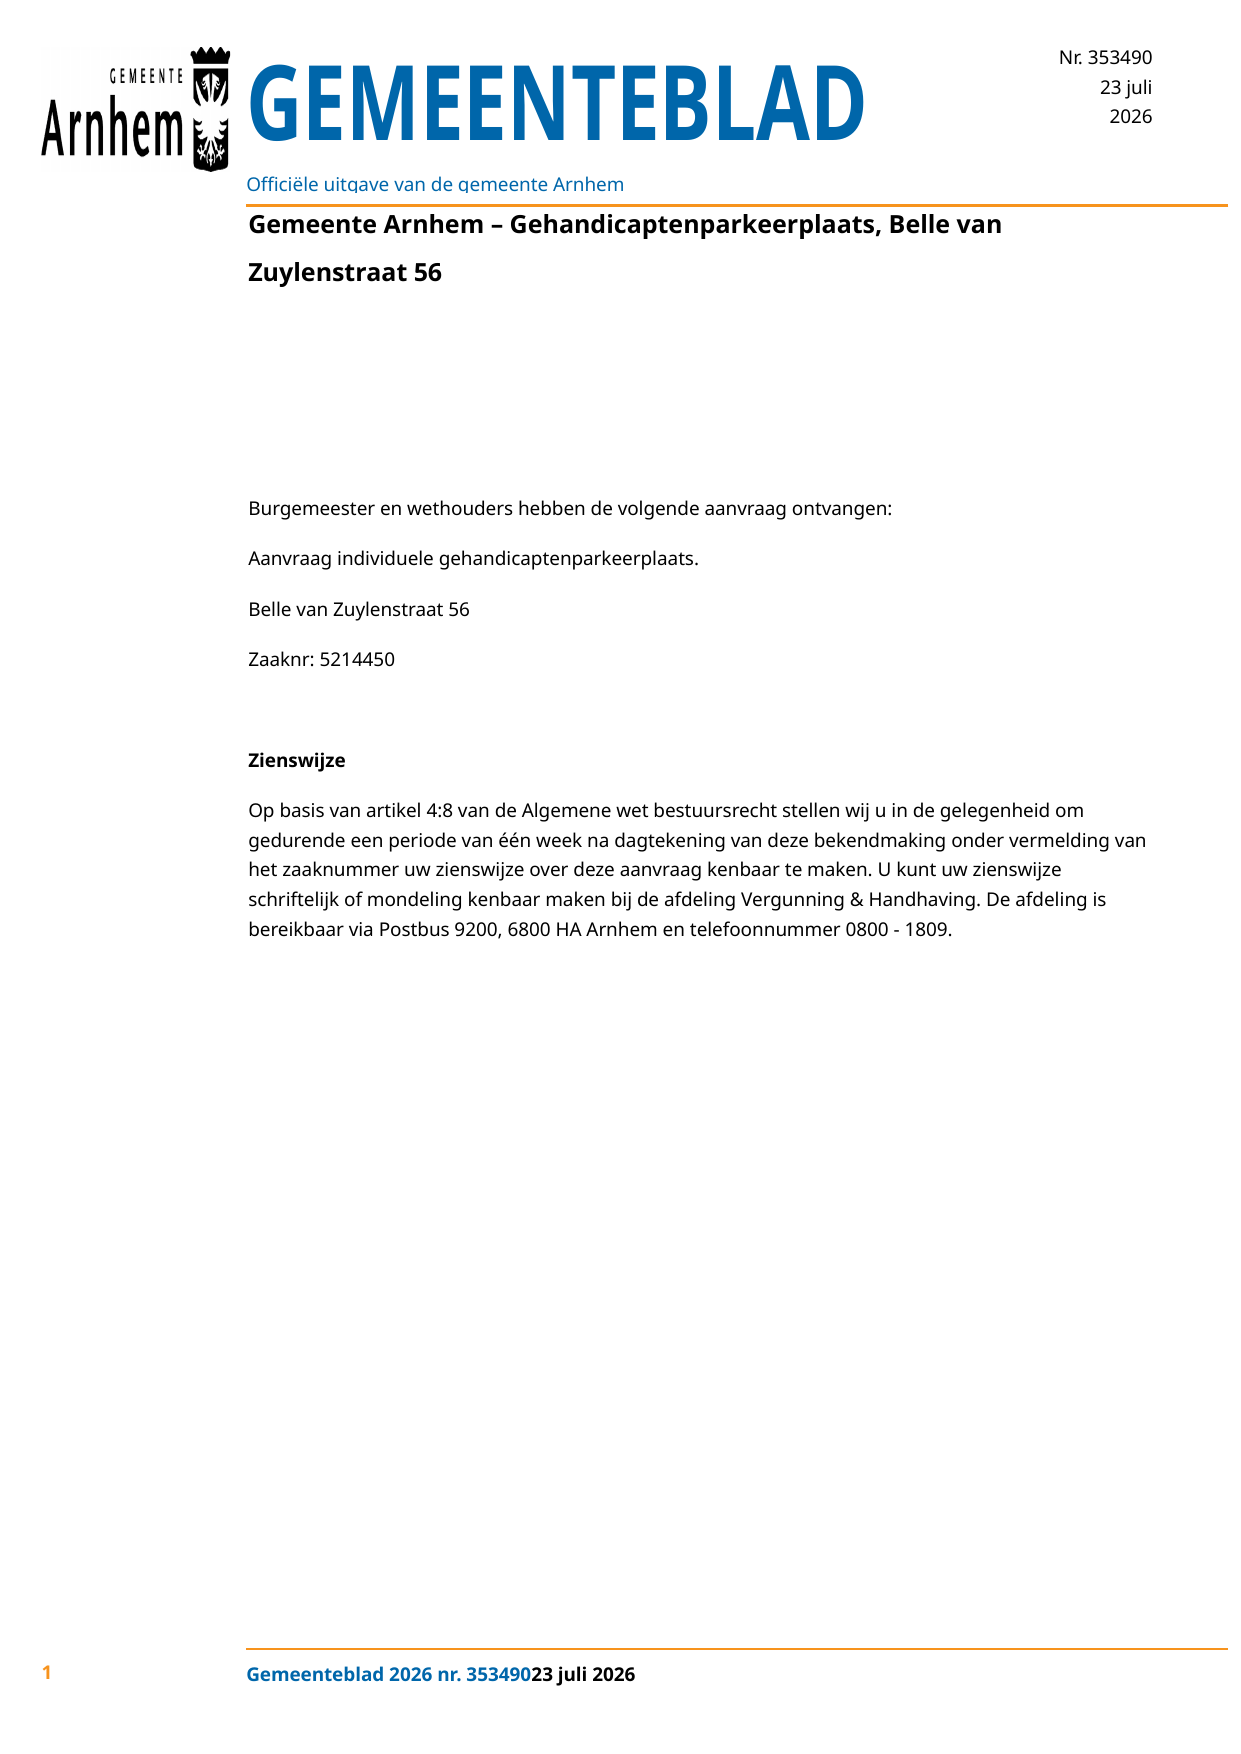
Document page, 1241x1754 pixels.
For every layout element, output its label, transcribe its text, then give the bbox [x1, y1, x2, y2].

picture [41, 47, 231, 172]
text Zienswijze [248, 747, 1152, 773]
text Belle van Zuylenstraat 56 [248, 596, 1152, 621]
text Zaaknr: 5214450 [248, 646, 1152, 672]
text Aanvraag individuele gehandicaptenparkeerplaats. [248, 545, 1152, 571]
text Burgemeester en wethouders hebben de volgende aanvraag ontvangen: [248, 495, 1152, 521]
text Op basis van artikel 4:8 van de Algemene wet bestuursrecht stellen wij u in de gelegenheid om gedurende een periode van één week na dagtekening van deze bekendmaking onder vermelding van het zaaknummer uw zienswijze over deze aanvraag kenbaar te maken. U kunt uw zienswijze schriftelijk of mondeling kenbaar maken bij de afdeling Vergunning & Handhaving. De afdeling is bereikbaar via Postbus 9200, 6800 HA Arnhem en telefoonnummer 0800 - 1809. [248, 797, 1152, 941]
text Gemeente Arnhem – Gehandicaptenparkeerplaats, Belle van Zuylenstraat 56 [248, 207, 1152, 288]
